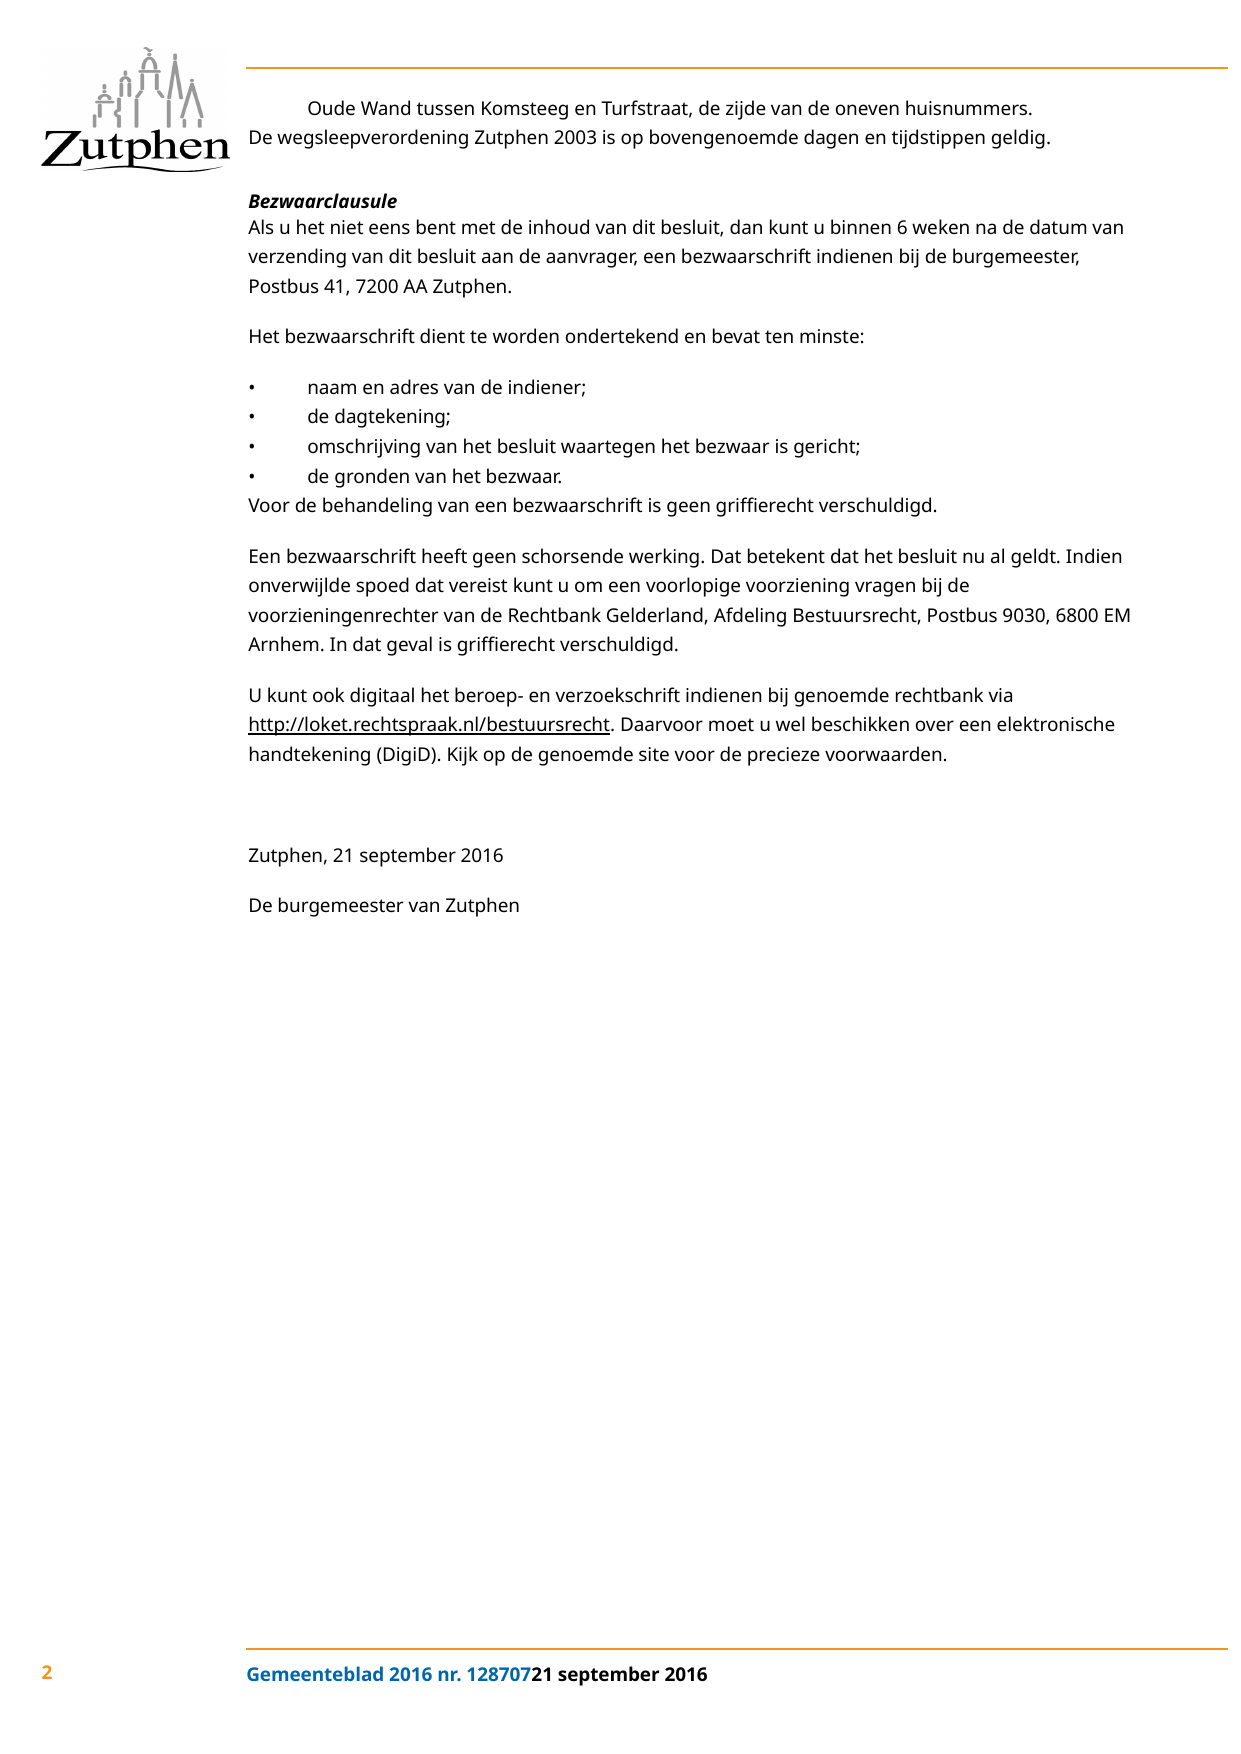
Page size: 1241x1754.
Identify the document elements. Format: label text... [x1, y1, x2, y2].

text Het bezwaarschrift dient te worden ondertekend en bevat ten minste: [248, 324, 1152, 349]
text De wegsleepverordening Zutphen 2003 is op bovengenoemde dagen en tijdstippen geldig. [248, 124, 1152, 150]
text Als u het niet eens bent met de inhoud van dit besluit, dan kunt u binnen 6 weken na de datum van verzending van dit besluit aan de aanvrager, een bezwaarschrift indienen bij de burgemeester, Postbus 41, 7200 AA Zutphen. [248, 214, 1152, 299]
list de gronden van het bezwaar. [248, 463, 1152, 488]
text Een bezwaarschrift heeft geen schorsende werking. Dat betekent dat het besluit nu al geldt. Indien onverwijlde spoed dat vereist kunt u om een voorlopige voorziening vragen bij de voorzieningenrechter van de Rechtbank Gelderland, Afdeling Bestuursrecht, Postbus 9030, 6800 EM Arnhem. In dat geval is griffierecht verschuldigd. [248, 543, 1152, 657]
picture [41, 47, 231, 172]
list Oude Wand tussen Komsteeg en Turfstraat, de zijde van de oneven huisnummers. [248, 95, 1152, 121]
text Zutphen, 21 september 2016 [248, 842, 1152, 868]
list omschrijving van het besluit waartegen het bezwaar is gericht; [248, 433, 1152, 459]
text De burgemeester van Zutphen [248, 892, 1152, 918]
text Bezwaarclausule [248, 188, 1152, 214]
text U kunt ook digitaal het beroep- en verzoekschrift indienen bij genoemde rechtbank via http://loket.rechtspraak.nl/bestuursrecht. Daarvoor moet u wel beschikken over een elektronische handtekening (DigiD). Kijk op de genoemde site voor de precieze voorwaarden. [248, 682, 1152, 767]
text Voor de behandeling van een bezwaarschrift is geen griffierecht verschuldigd. [248, 492, 1152, 518]
list de dagtekening; [248, 404, 1152, 429]
list naam en adres van de indiener; [248, 374, 1152, 400]
